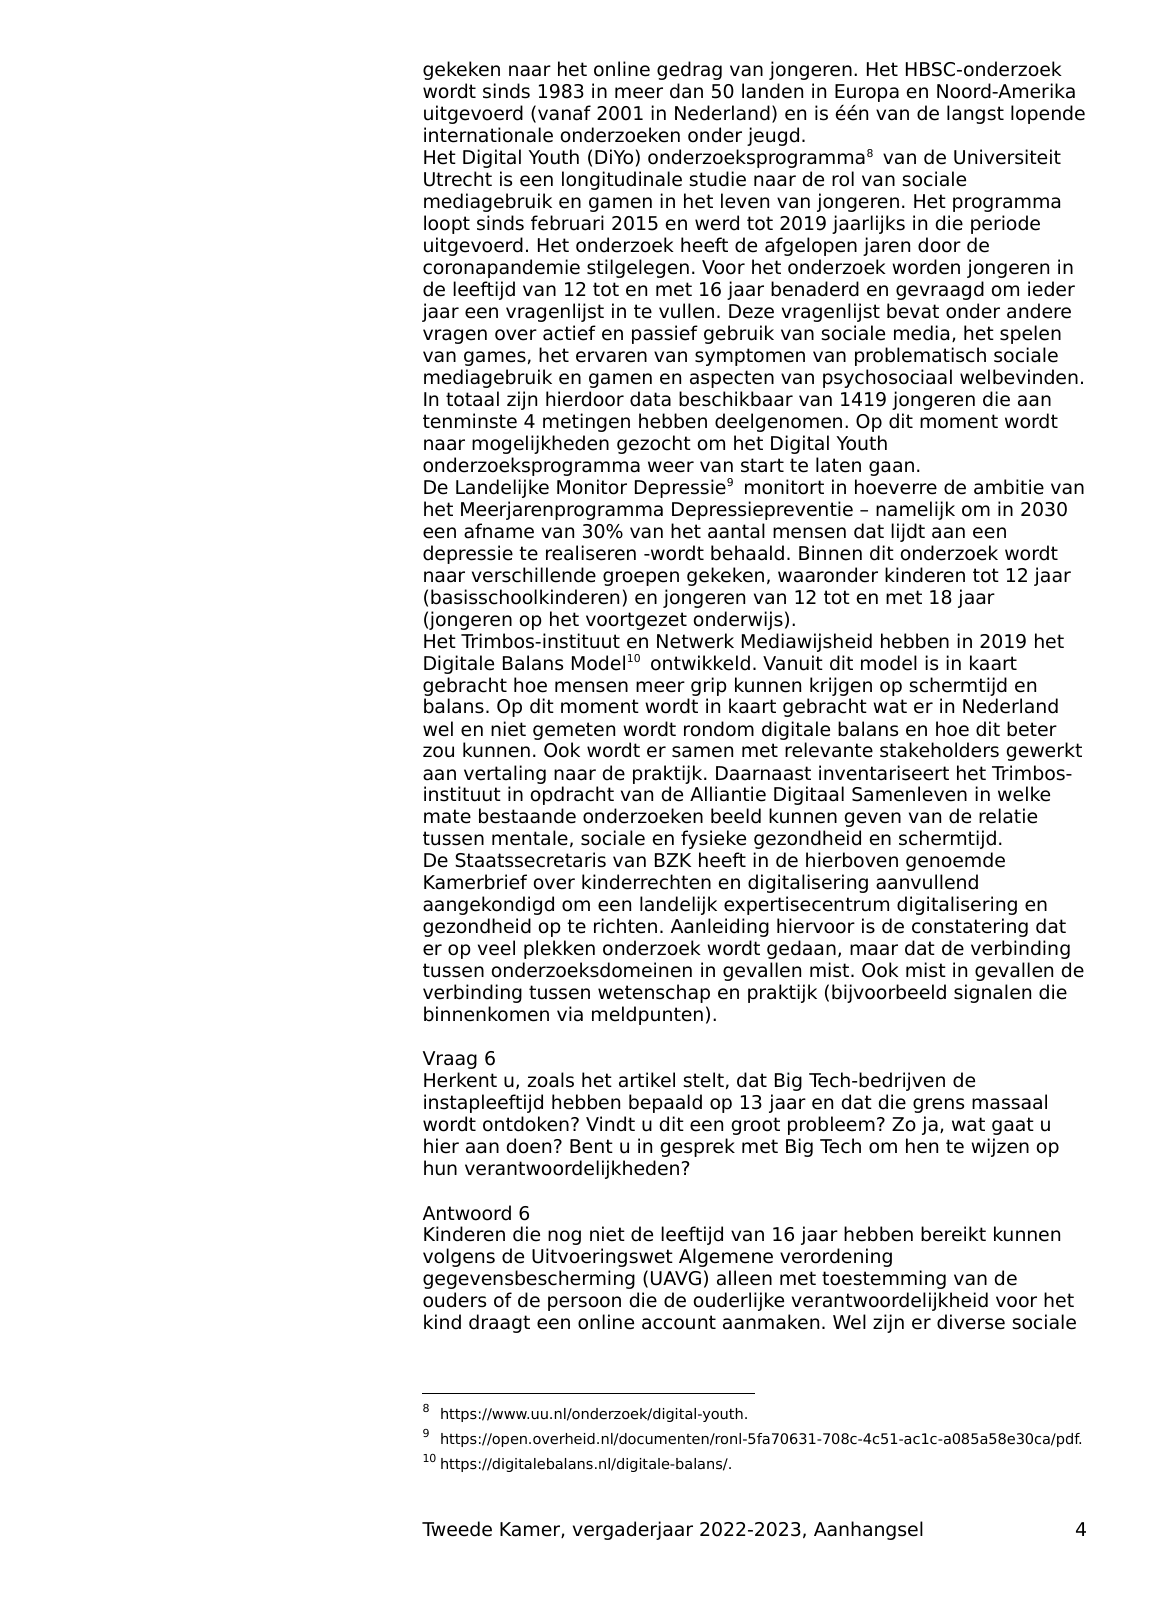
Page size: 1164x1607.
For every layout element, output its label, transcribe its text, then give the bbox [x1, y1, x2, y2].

text Antwoord 6 [422, 1202, 1087, 1224]
text Het Trimbos-instituut en Netwerk Mediawijsheid hebben in 2019 het Digitale Balans Model ontwikkeld. Vanuit dit model is in kaart gebracht hoe mensen meer grip kunnen krijgen op schermtijd en balans. Op dit moment wordt in kaart gebracht wat er in Nederland wel en niet gemeten wordt rondom digitale balans en hoe dit beter zou kunnen. Ook wordt er samen met relevante stakeholders gewerkt aan vertaling naar de praktijk. Daarnaast inventariseert het Trimbos-instituut in opdracht van de Alliantie Digitaal Samenleven in welke mate bestaande onderzoeken beeld kunnen geven van de relatie tussen mentale, sociale en fysieke gezondheid en schermtijd. [422, 631, 1087, 850]
text https://www.uu.nl/onderzoek/digital-youth. [422, 1402, 1087, 1424]
text Herkent u, zoals het artikel stelt, dat Big Tech-bedrijven de instapleeftijd hebben bepaald op 13 jaar en dat die grens massaal wordt ontdoken? Vindt u dit een groot probleem? Zo ja, wat gaat u hier aan doen? Bent u in gesprek met Big Tech om hen te wijzen op hun verantwoordelijkheden? [422, 1070, 1087, 1180]
text De Staatssecretaris van BZK heeft in de hierboven genoemde Kamerbrief over kinderrechten en digitalisering aanvullend aangekondigd om een landelijk expertisecentrum digitalisering en gezondheid op te richten. Aanleiding hiervoor is de constatering dat er op veel plekken onderzoek wordt gedaan, maar dat de verbinding tussen onderzoeksdomeinen in gevallen mist. Ook mist in gevallen de verbinding tussen wetenschap en praktijk (bijvoorbeeld signalen die binnenkomen via meldpunten). [422, 850, 1087, 1026]
text Het Digital Youth (DiYo) onderzoeksprogramma van de Universiteit Utrecht is een longitudinale studie naar de rol van sociale mediagebruik en gamen in het leven van jongeren. Het programma loopt sinds februari 2015 en werd tot 2019 jaarlijks in die periode uitgevoerd. Het onderzoek heeft de afgelopen jaren door de coronapandemie stilgelegen. Voor het onderzoek worden jongeren in de leeftijd van 12 tot en met 16 jaar benaderd en gevraagd om ieder jaar een vragenlijst in te vullen. Deze vragenlijst bevat onder andere vragen over actief en passief gebruik van sociale media, het spelen van games, het ervaren van symptomen van problematisch sociale mediagebruik en gamen en aspecten van psychosociaal welbevinden. In totaal zijn hierdoor data beschikbaar van 1419 jongeren die aan tenminste 4 metingen hebben deelgenomen. Op dit moment wordt naar mogelijkheden gezocht om het Digital Youth onderzoeksprogramma weer van start te laten gaan. [422, 147, 1087, 477]
text Kinderen die nog niet de leeftijd van 16 jaar hebben bereikt kunnen volgens de Uitvoeringswet Algemene verordening gegevensbescherming (UAVG) alleen met toestemming van de ouders of de persoon die de ouderlijke verantwoordelijkheid voor het kind draagt een online account aanmaken. Wel zijn er diverse sociale [422, 1224, 1087, 1334]
text De Landelijke Monitor Depressie monitort in hoeverre de ambitie van het Meerjarenprogramma Depressiepreventie – namelijk om in 2030 een afname van 30% van het aantal mensen dat lijdt aan een depressie te realiseren -wordt behaald. Binnen dit onderzoek wordt naar verschillende groepen gekeken, waaronder kinderen tot 12 jaar (basisschoolkinderen) en jongeren van 12 tot en met 18 jaar (jongeren op het voortgezet onderwijs). [422, 477, 1087, 631]
text https://open.overheid.nl/documenten/ronl-5fa70631-708c-4c51-ac1c-a085a58e30ca/pdf. [422, 1427, 1087, 1449]
text https://digitalebalans.nl/digitale-balans/. [422, 1452, 1087, 1474]
text Vraag 6 [422, 1048, 1087, 1070]
text gekeken naar het online gedrag van jongeren. Het HBSC-onderzoek wordt sinds 1983 in meer dan 50 landen in Europa en Noord-Amerika uitgevoerd (vanaf 2001 in Nederland) en is één van de langst lopende internationale onderzoeken onder jeugd. [422, 59, 1087, 147]
